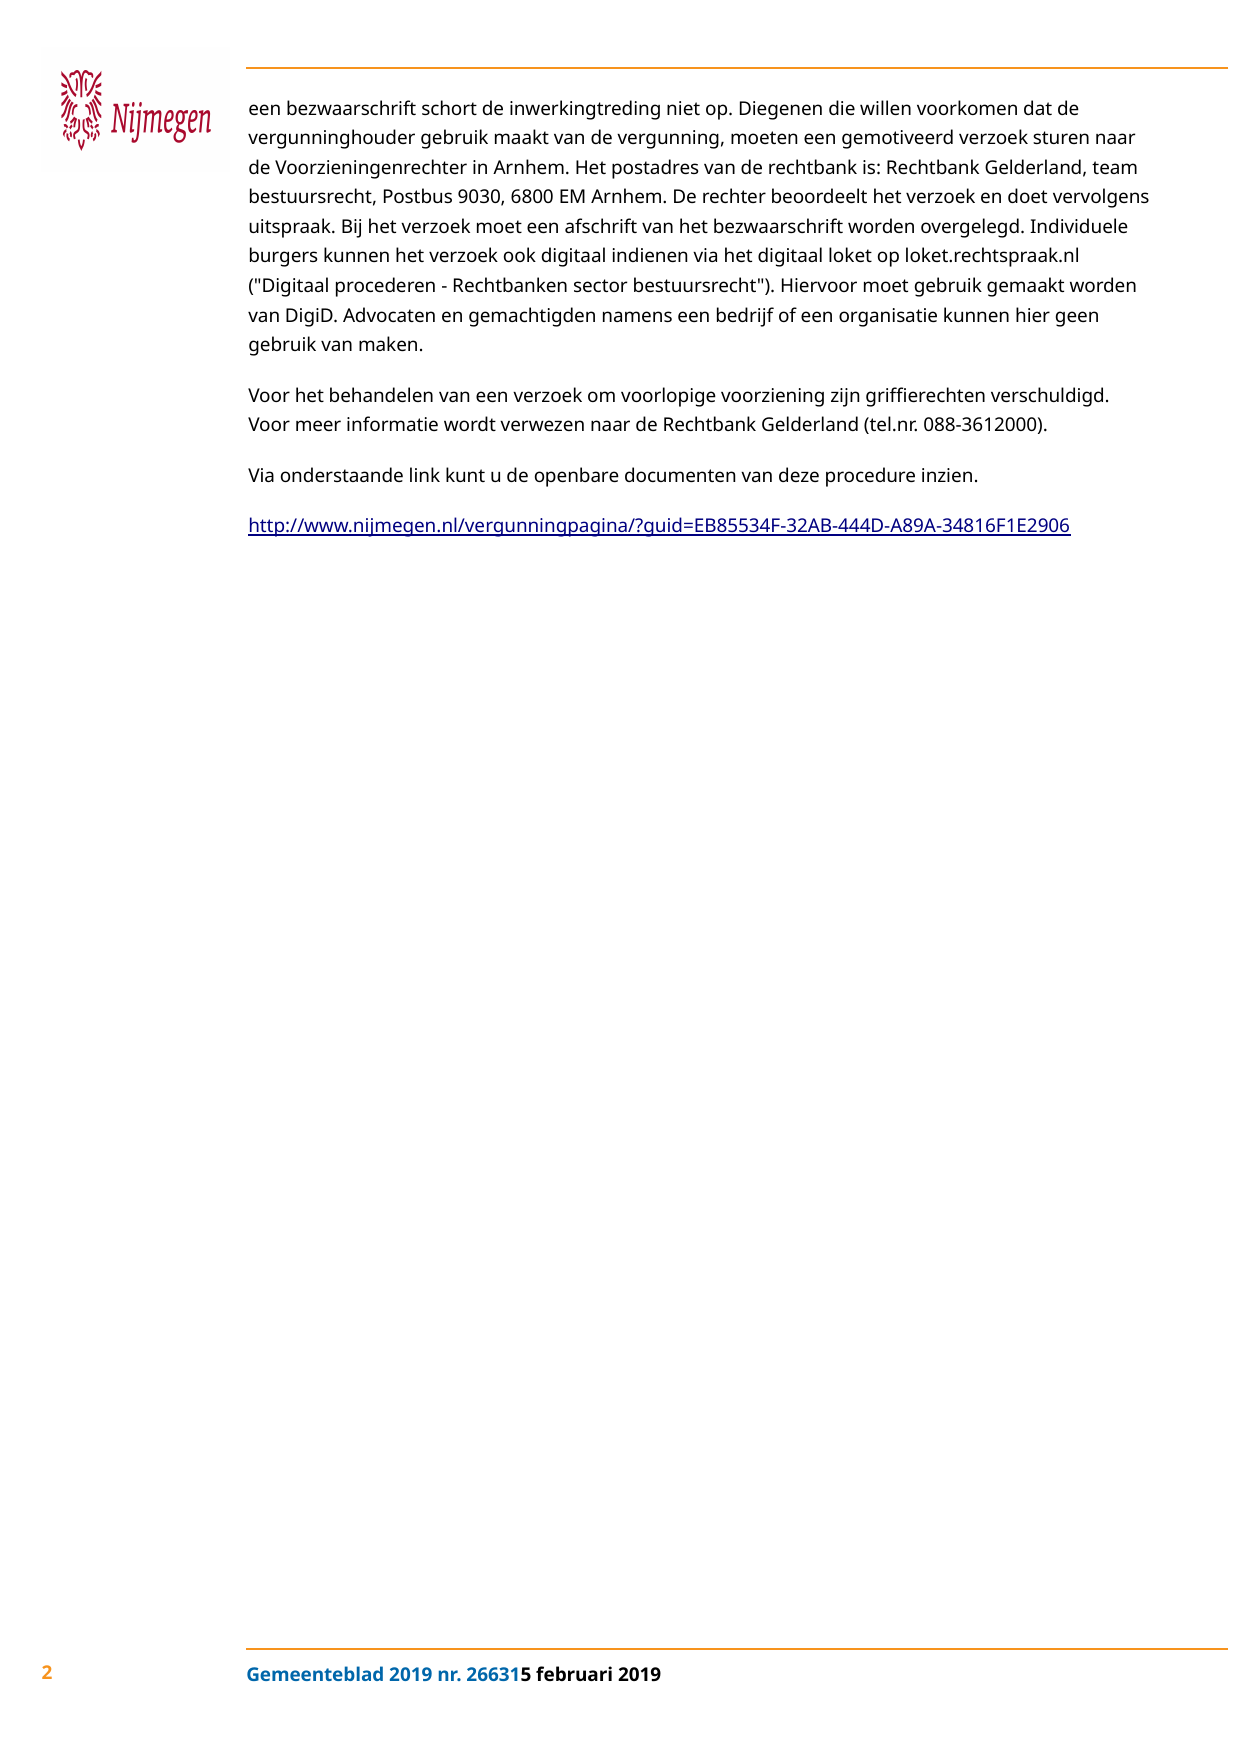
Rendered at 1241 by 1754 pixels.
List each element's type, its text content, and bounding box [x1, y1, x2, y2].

picture [41, 47, 231, 172]
text Via onderstaande link kunt u de openbare documenten van deze procedure inzien. [248, 462, 1152, 488]
text Voor het behandelen van een verzoek om voorlopige voorziening zijn griffierechten verschuldigd. Voor meer informatie wordt verwezen naar de Rechtbank Gelderland (tel.nr. 088-3612000). [248, 382, 1152, 437]
text http://www.nijmegen.nl/vergunningpagina/?guid=EB85534F-32AB-444D-A89A-34816F1E2906 [248, 512, 1152, 538]
text een bezwaarschrift schort de inwerkingtreding niet op. Diegenen die willen voorkomen dat de vergunninghouder gebruik maakt van de vergunning, moeten een gemotiveerd verzoek sturen naar de Voorzieningenrechter in Arnhem. Het postadres van de rechtbank is: Rechtbank Gelderland, team bestuursrecht, Postbus 9030, 6800 EM Arnhem. De rechter beoordeelt het verzoek en doet vervolgens uitspraak. Bij het verzoek moet een afschrift van het bezwaarschrift worden overgelegd. Individuele burgers kunnen het verzoek ook digitaal indienen via het digitaal loket op loket.rechtspraak.nl ("Digitaal procederen - Rechtbanken sector bestuursrecht"). Hiervoor moet gebruik gemaakt worden van DigiD. Advocaten en gemachtigden namens een bedrijf of een organisatie kunnen hier geen gebruik van maken. [248, 95, 1152, 357]
